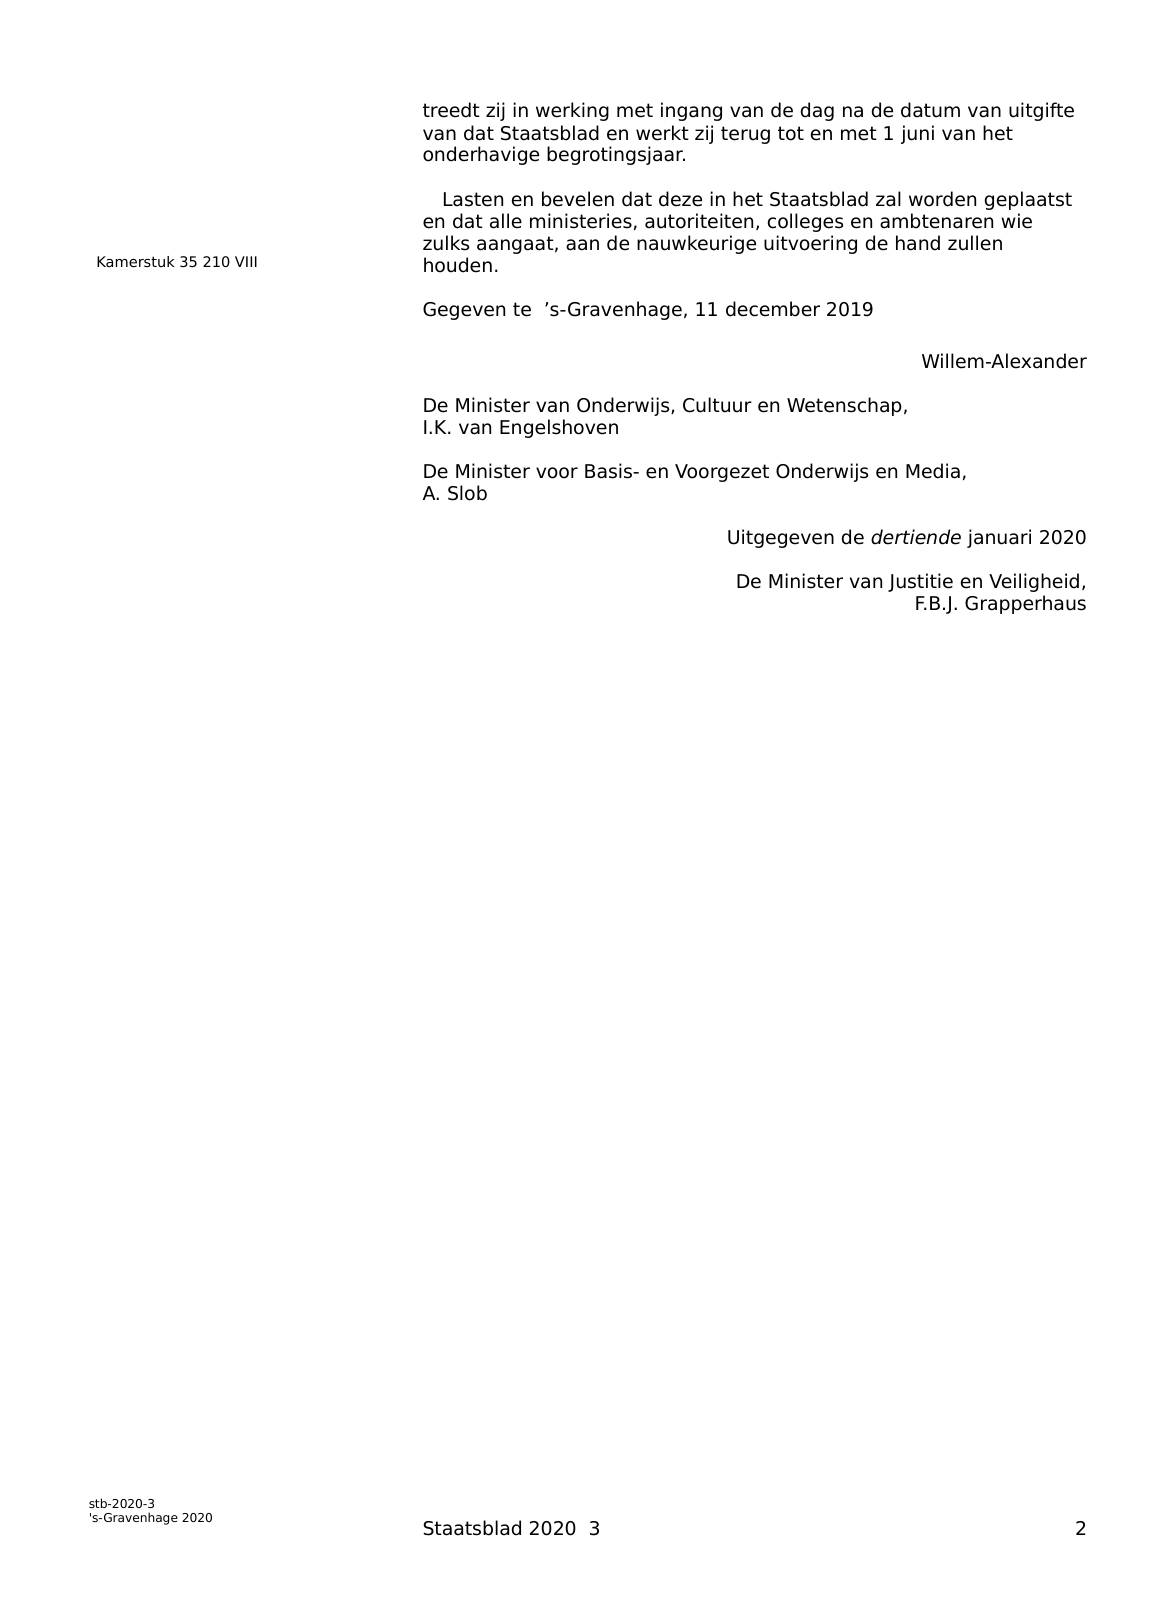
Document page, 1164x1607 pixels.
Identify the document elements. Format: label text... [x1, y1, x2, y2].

text De Minister voor Basis- en Voorgezet Onderwijs en Media, A. Slob [422, 461, 1087, 505]
text Uitgegeven de dertiende januari 2020 [422, 527, 1087, 549]
text Willem-Alexander [422, 351, 1087, 373]
text Kamerstuk 35 210 VIII [77, 253, 396, 270]
text Gegeven te ’s-Gravenhage, 11 december 2019 [422, 299, 1087, 321]
text stb-2020-3 [88, 1497, 323, 1511]
text Lasten en bevelen dat deze in het Staatsblad zal worden geplaatst en dat alle ministeries, autoriteiten, colleges en ambtenaren wie zulks aangaat, aan de nauwkeurige uitvoering de hand zullen houden. [422, 188, 1087, 276]
text De Minister van Justitie en Veiligheid, F.B.J. Grapperhaus [422, 571, 1087, 615]
text 's-Gravenhage 2020 [88, 1511, 323, 1525]
text De Minister van Onderwijs, Cultuur en Wetenschap, I.K. van Engelshoven [422, 395, 1087, 439]
text treedt zij in werking met ingang van de dag na de datum van uitgifte van dat Staatsblad en werkt zij terug tot en met 1 juni van het onderhavige begrotingsjaar. [422, 100, 1087, 166]
